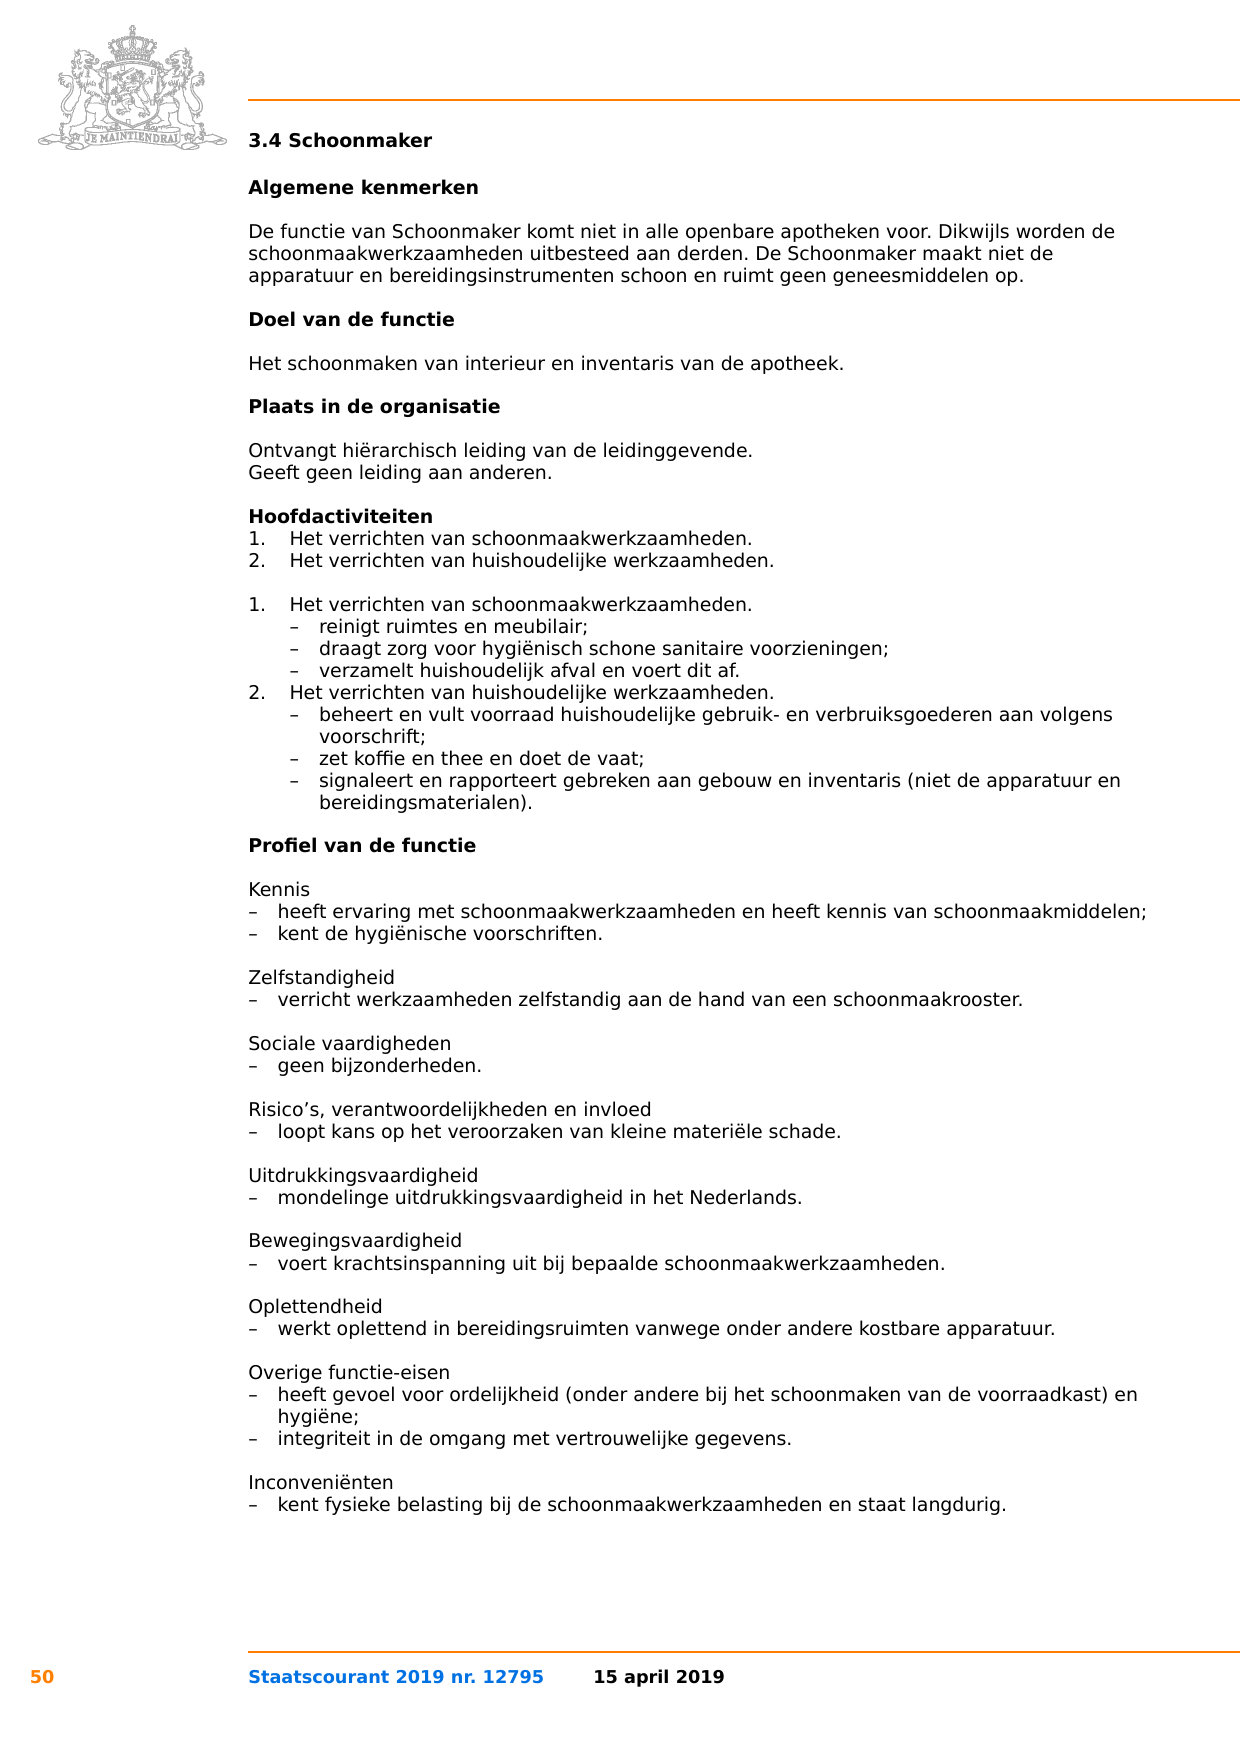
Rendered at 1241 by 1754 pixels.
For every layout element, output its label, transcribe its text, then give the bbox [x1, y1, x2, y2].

subtitle Doel van de functie [248, 308, 1163, 331]
text Overige functie-eisen [248, 1362, 1163, 1384]
text – loopt kans op het veroorzaken van kleine materiële schade. [248, 1121, 1163, 1143]
text – geen bijzonderheden. [248, 1055, 1163, 1077]
text – kent de hygiënische voorschriften. [248, 923, 1163, 945]
text – zet koffie en thee en doet de vaat; [289, 748, 1163, 769]
text 1. Het verrichten van schoonmaakwerkzaamheden. [248, 594, 1163, 616]
text – heeft ervaring met schoonmaakwerkzaamheden en heeft kennis van schoonmaakmiddelen; [248, 901, 1163, 923]
subtitle Algemene kenmerken [248, 177, 1163, 199]
text – mondelinge uitdrukkingsvaardigheid in het Nederlands. [248, 1187, 1163, 1208]
text Ontvangt hiërarchisch leiding van de leidinggevende. [248, 440, 1163, 462]
text – draagt zorg voor hygiënisch schone sanitaire voorzieningen; [289, 638, 1163, 660]
text – reinigt ruimtes en meubilair; [289, 616, 1163, 638]
text Het schoonmaken van interieur en inventaris van de apotheek. [248, 352, 1163, 374]
subtitle Plaats in de organisatie [248, 396, 1163, 418]
text Sociale vaardigheden [248, 1033, 1163, 1055]
text 2. Het verrichten van huishoudelijke werkzaamheden. [248, 550, 1163, 572]
subtitle Hoofdactiviteiten [248, 506, 1163, 528]
text – signaleert en rapporteert gebreken aan gebouw en inventaris (niet de apparatuur en bereidingsmaterialen). [289, 769, 1163, 813]
text – integriteit in de omgang met vertrouwelijke gegevens. [248, 1428, 1163, 1450]
text Kennis [248, 879, 1163, 901]
text Inconveniënten [248, 1472, 1163, 1494]
text – voert krachtsinspanning uit bij bepaalde schoonmaakwerkzaamheden. [248, 1252, 1163, 1274]
text Zelfstandigheid [248, 967, 1163, 989]
subtitle 3.4 Schoonmaker [248, 130, 1163, 152]
text – verricht werkzaamheden zelfstandig aan de hand van een schoonmaakrooster. [248, 989, 1163, 1011]
subtitle Profiel van de functie [248, 835, 1163, 857]
picture [38, 25, 227, 150]
text Oplettendheid [248, 1296, 1163, 1318]
text – werkt oplettend in bereidingsruimten vanwege onder andere kostbare apparatuur. [248, 1318, 1163, 1340]
text Uitdrukkingsvaardigheid [248, 1164, 1163, 1187]
text Risico’s, verantwoordelijkheden en invloed [248, 1099, 1163, 1121]
text 2. Het verrichten van huishoudelijke werkzaamheden. [248, 682, 1163, 704]
text De functie van Schoonmaker komt niet in alle openbare apotheken voor. Dikwijls worden de schoonmaakwerkzaamheden uitbesteed aan derden. De Schoonmaker maakt niet de apparatuur en bereidingsinstrumenten schoon en ruimt geen geneesmiddelen op. [248, 221, 1163, 287]
text – heeft gevoel voor ordelijkheid (onder andere bij het schoonmaken van de voorraadkast) en hygiëne; [248, 1384, 1163, 1428]
text – beheert en vult voorraad huishoudelijke gebruik- en verbruiksgoederen aan volgens voorschrift; [289, 704, 1163, 748]
text 1. Het verrichten van schoonmaakwerkzaamheden. [248, 528, 1163, 550]
text Geeft geen leiding aan anderen. [248, 462, 1163, 484]
text Bewegingsvaardigheid [248, 1230, 1163, 1252]
text – kent fysieke belasting bij de schoonmaakwerkzaamheden en staat langdurig. [248, 1494, 1163, 1516]
text – verzamelt huishoudelijk afval en voert dit af. [289, 660, 1163, 682]
